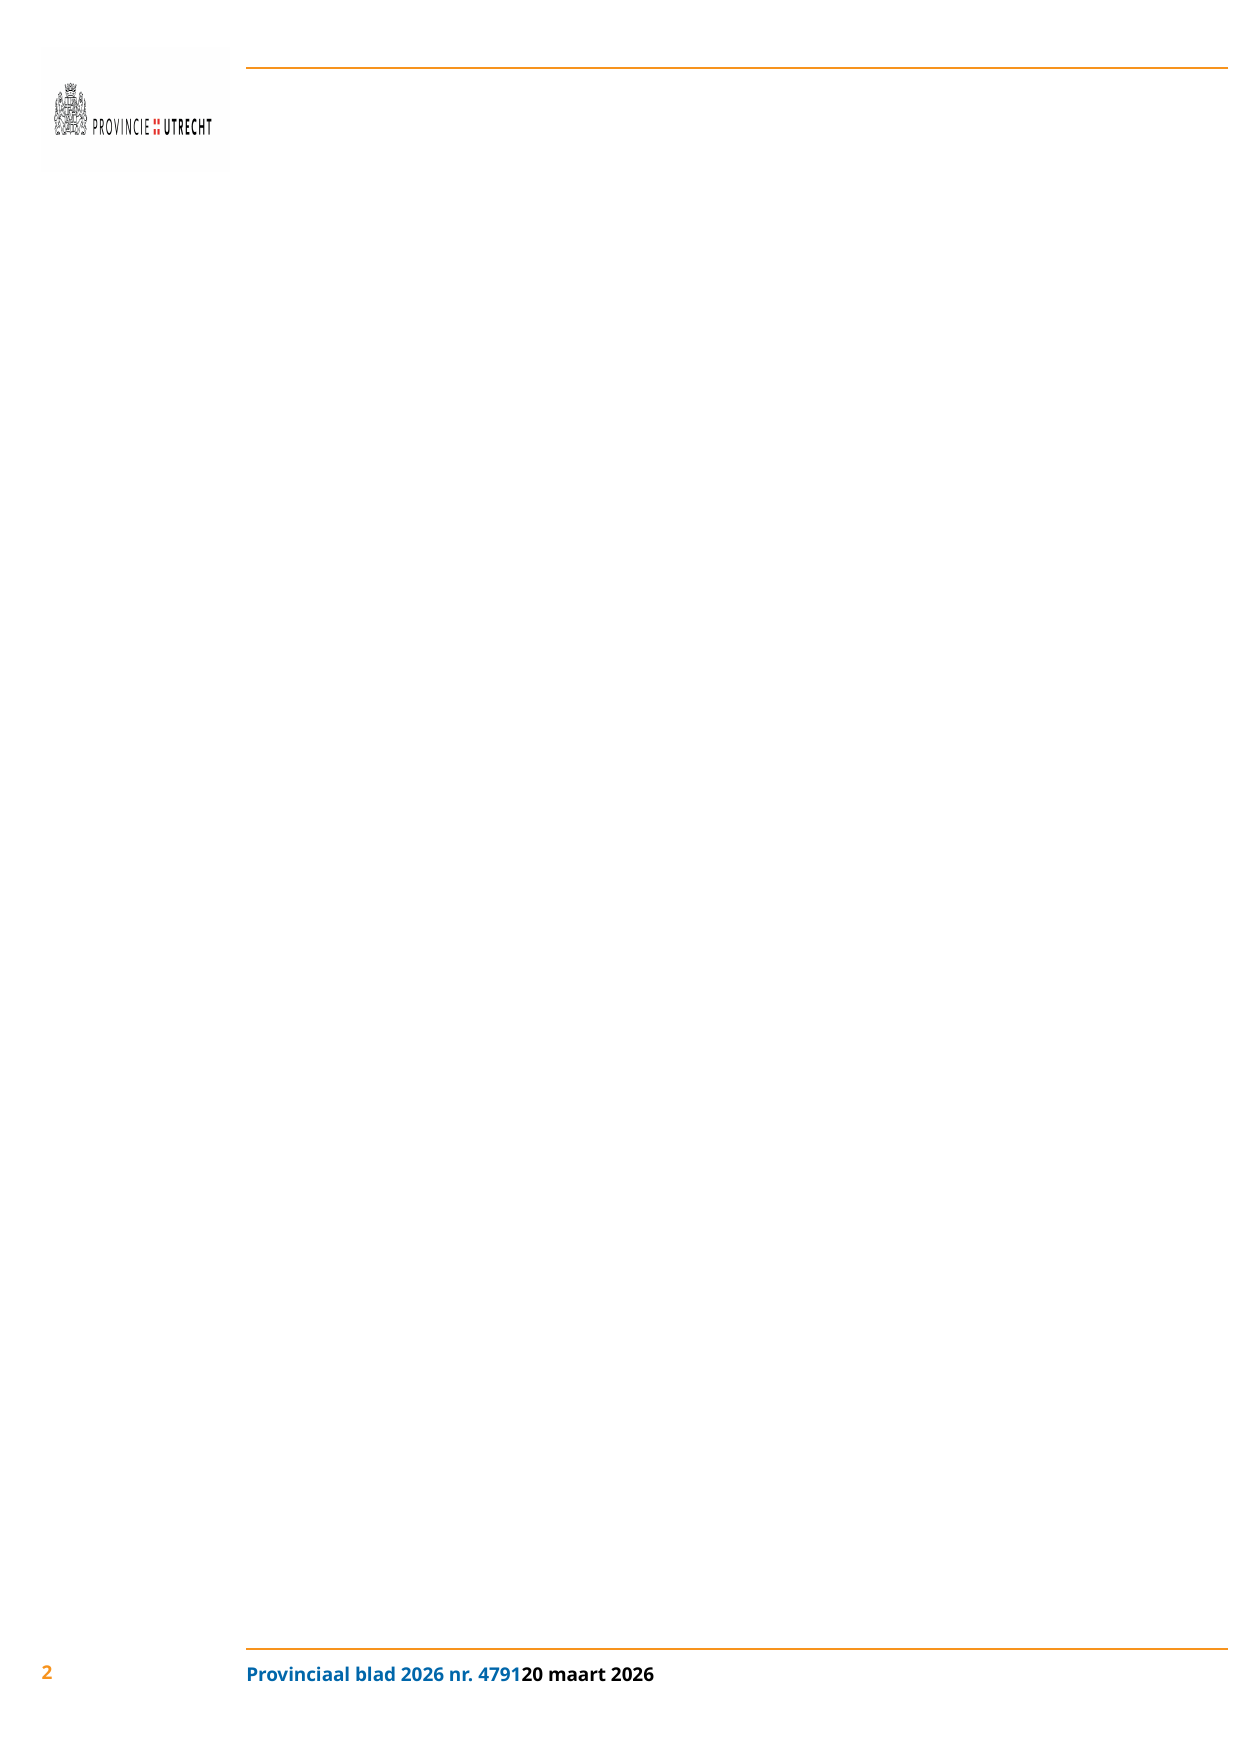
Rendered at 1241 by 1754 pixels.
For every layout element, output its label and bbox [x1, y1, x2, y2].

picture [41, 47, 231, 172]
